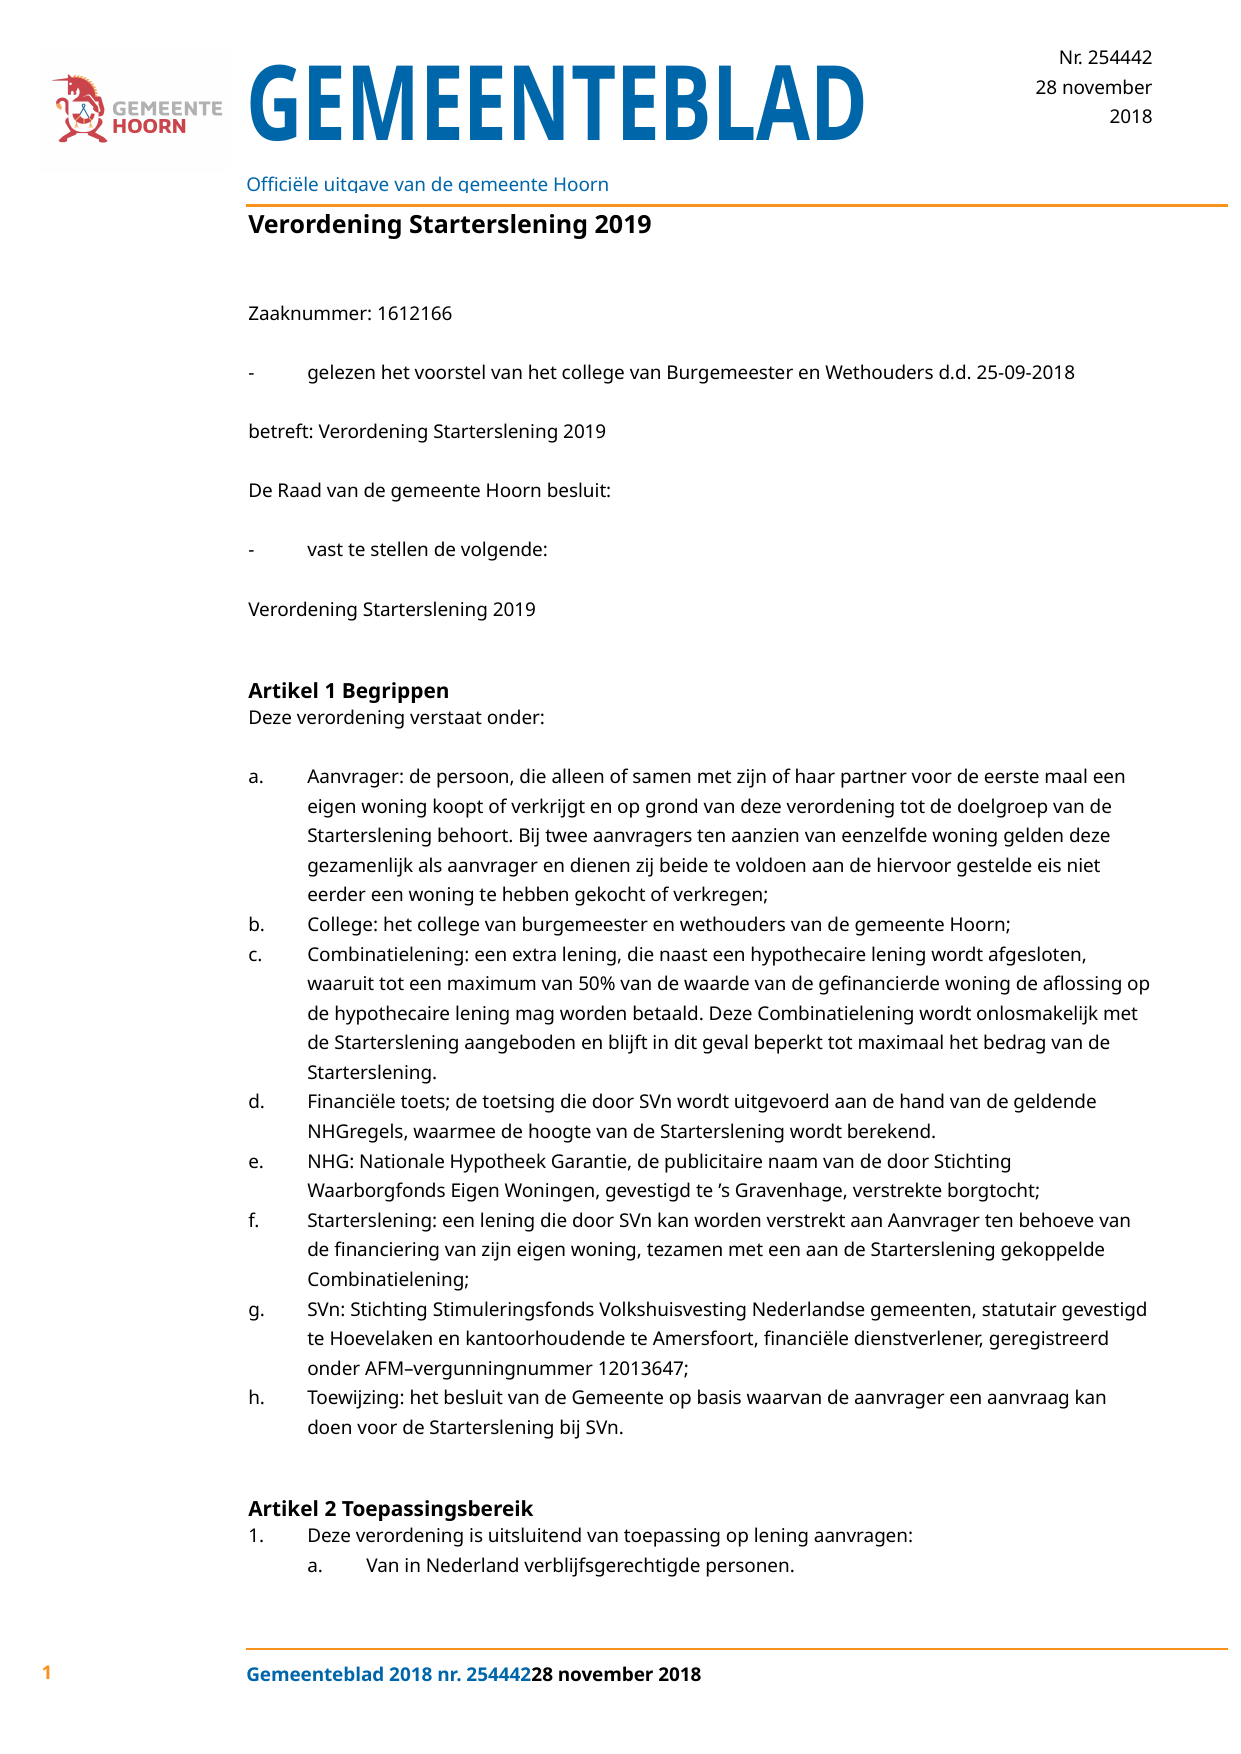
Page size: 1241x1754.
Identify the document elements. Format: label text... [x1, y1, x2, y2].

list gelezen het voorstel van het college van Burgemeester en Wethouders d.d. 25-09-2018 [248, 359, 1152, 385]
text De Raad van de gemeente Hoorn besluit: [248, 477, 1152, 503]
list Van in Nederland verblijfsgerechtigde personen. [307, 1552, 1152, 1578]
list Aanvrager: de persoon, die alleen of samen met zijn of haar partner voor de eerste maal een eigen woning koopt of verkrijgt en op grond van deze verordening tot de doelgroep van de Starterslening behoort. Bij twee aanvragers ten aanzien van eenzelfde woning gelden deze gezamenlijk als aanvrager en dienen zij beide te voldoen aan de hiervoor gestelde eis niet eerder een woning te hebben gekocht of verkregen; [248, 763, 1152, 907]
text Deze verordening verstaat onder: [248, 704, 1152, 730]
list Deze verordening is uitsluitend van toepassing op lening aanvragen: [248, 1523, 1152, 1548]
list vast te stellen de volgende: [248, 537, 1152, 562]
list Toewijzing: het besluit van de Gemeente op basis waarvan de aanvrager een aanvraag kan doen voor de Starterslening bij SVn. [248, 1384, 1152, 1440]
text Verordening Starterslening 2019 [248, 596, 1152, 621]
list Combinatielening: een extra lening, die naast een hypothecaire lening wordt afgesloten, waaruit tot een maximum van 50% van de waarde van de gefinancierde woning de aflossing op de hypothecaire lening mag worden betaald. Deze Combinatielening wordt onlosmakelijk met de Starterslening aangeboden en blijft in dit geval beperkt tot maximaal het bedrag van de Starterslening. [248, 941, 1152, 1085]
text Verordening Starterslening 2019 [248, 207, 1152, 241]
text betreft: Verordening Starterslening 2019 [248, 418, 1152, 444]
text Artikel 1 Begrippen [248, 676, 1152, 704]
list College: het college van burgemeester en wethouders van de gemeente Hoorn; [248, 911, 1152, 937]
picture [41, 47, 231, 172]
list SVn: Stichting Stimuleringsfonds Volkshuisvesting Nederlandse gemeenten, statutair gevestigd te Hoevelaken en kantoorhoudende te Amersfoort, financiële dienstverlener, geregistreerd onder AFM–vergunningnummer 12013647; [248, 1296, 1152, 1381]
text Zaaknummer: 1612166 [248, 300, 1152, 326]
list Financiële toets; de toetsing die door SVn wordt uitgevoerd aan de hand van de geldende NHGregels, waarmee de hoogte van de Starterslening wordt berekend. [248, 1089, 1152, 1144]
list Starterslening: een lening die door SVn kan worden verstrekt aan Aanvrager ten behoeve van de financiering van zijn eigen woning, tezamen met een aan de Starterslening gekoppelde Combinatielening; [248, 1207, 1152, 1292]
text Artikel 2 Toepassingsbereik [248, 1494, 1152, 1523]
list NHG: Nationale Hypotheek Garantie, de publicitaire naam van de door Stichting Waarborgfonds Eigen Woningen, gevestigd te ’s Gravenhage, verstrekte borgtocht; [248, 1148, 1152, 1203]
